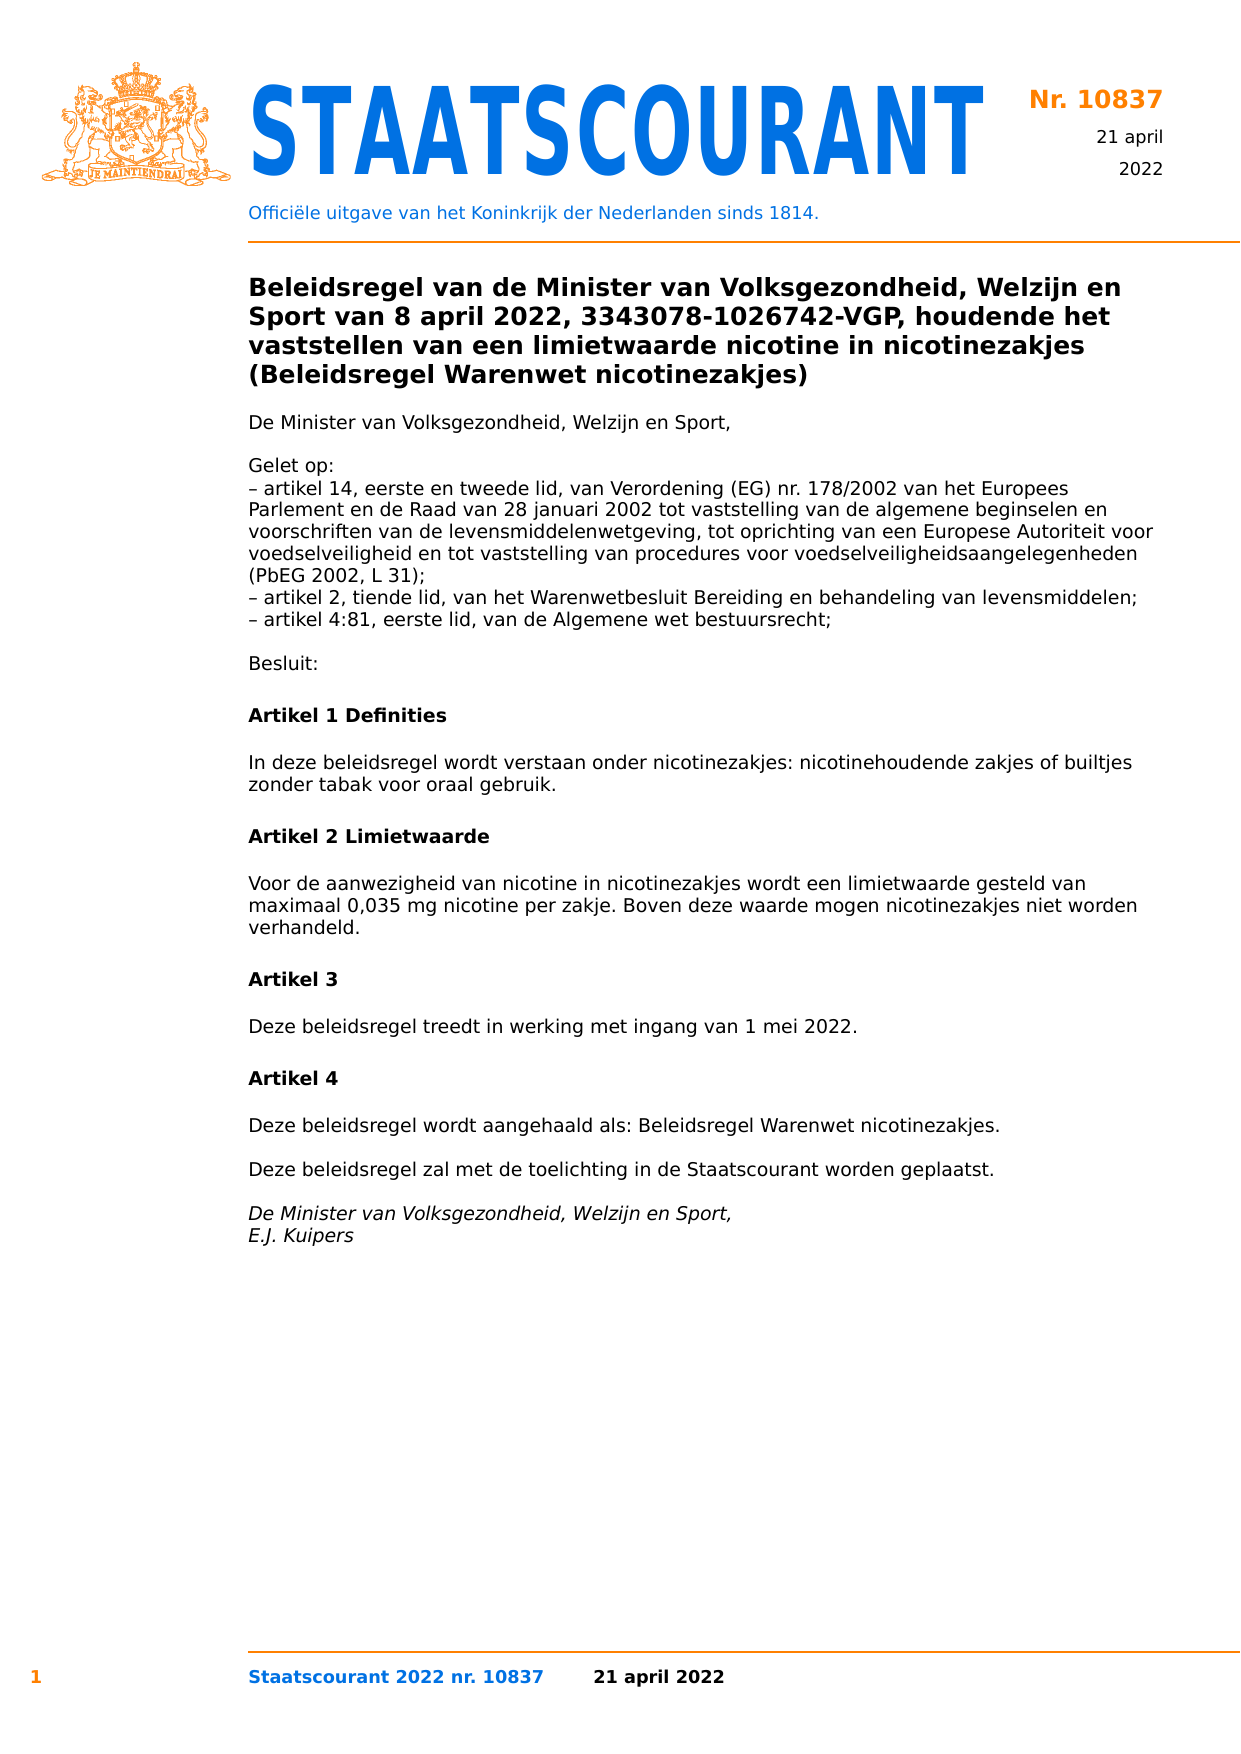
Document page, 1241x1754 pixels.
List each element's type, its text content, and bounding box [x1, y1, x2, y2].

text De Minister van Volksgezondheid, Welzijn en Sport, E.J. Kuipers [248, 1203, 1163, 1247]
picture [41, 62, 231, 186]
table_cell Officiële uitgave van het Koninkrijk der Nederlanden sinds 1814. [248, 203, 1240, 241]
text Deze beleidsregel wordt aangehaald als: Beleidsregel Warenwet nicotinezakjes. [248, 1115, 1163, 1137]
text Besluit: [248, 653, 1163, 675]
text De Minister van Volksgezondheid, Welzijn en Sport, [248, 412, 1163, 433]
subtitle Artikel 3 [248, 969, 1163, 991]
subtitle Beleidsregel van de Minister van Volksgezondheid, Welzijn en Sport van 8 april 2022, 3343078-1026742-VGP, houdende het vaststellen van een limietwaarde nicotine in nicotinezakjes (Beleidsregel Warenwet nicotinezakjes) [248, 273, 1163, 390]
text – artikel 2, tiende lid, van het Warenwetbesluit Bereiding en behandeling van levensmiddelen; [248, 587, 1163, 609]
table_header [25, 62, 248, 241]
text Deze beleidsregel treedt in werking met ingang van 1 mei 2022. [248, 1016, 1163, 1038]
table_cell 2022 [998, 153, 1240, 203]
text – artikel 14, eerste en tweede lid, van Verordening (EG) nr. 178/2002 van het Europees Parlement en de Raad van 28 januari 2002 tot vaststelling van de algemene beginselen en voorschriften van de levensmiddelenwetgeving, tot oprichting van een Europese Autoriteit voor voedselveiligheid en tot vaststelling van procedures voor voedselveiligheidsaangelegenheden (PbEG 2002, L 31); [248, 477, 1163, 587]
text Deze beleidsregel zal met de toelichting in de Staatscourant worden geplaatst. [248, 1159, 1163, 1181]
text Voor de aanwezigheid van nicotine in nicotinezakjes wordt een limietwaarde gesteld van maximaal 0,035 mg nicotine per zakje. Boven deze waarde mogen nicotinezakjes niet worden verhandeld. [248, 873, 1163, 939]
subtitle Artikel 2 Limietwaarde [248, 826, 1163, 848]
text Gelet op: [248, 455, 1163, 477]
table_header STAATSCOURANT [248, 62, 998, 203]
text – artikel 4:81, eerste lid, van de Algemene wet bestuursrecht; [248, 609, 1163, 631]
subtitle Artikel 1 Definities [248, 705, 1163, 727]
text In deze beleidsregel wordt verstaan onder nicotinezakjes: nicotinehoudende zakjes of builtjes zonder tabak voor oraal gebruik. [248, 752, 1163, 796]
table_header Nr. 10837 [998, 62, 1240, 121]
table_cell 21 april [998, 121, 1240, 153]
subtitle Artikel 4 [248, 1068, 1163, 1090]
